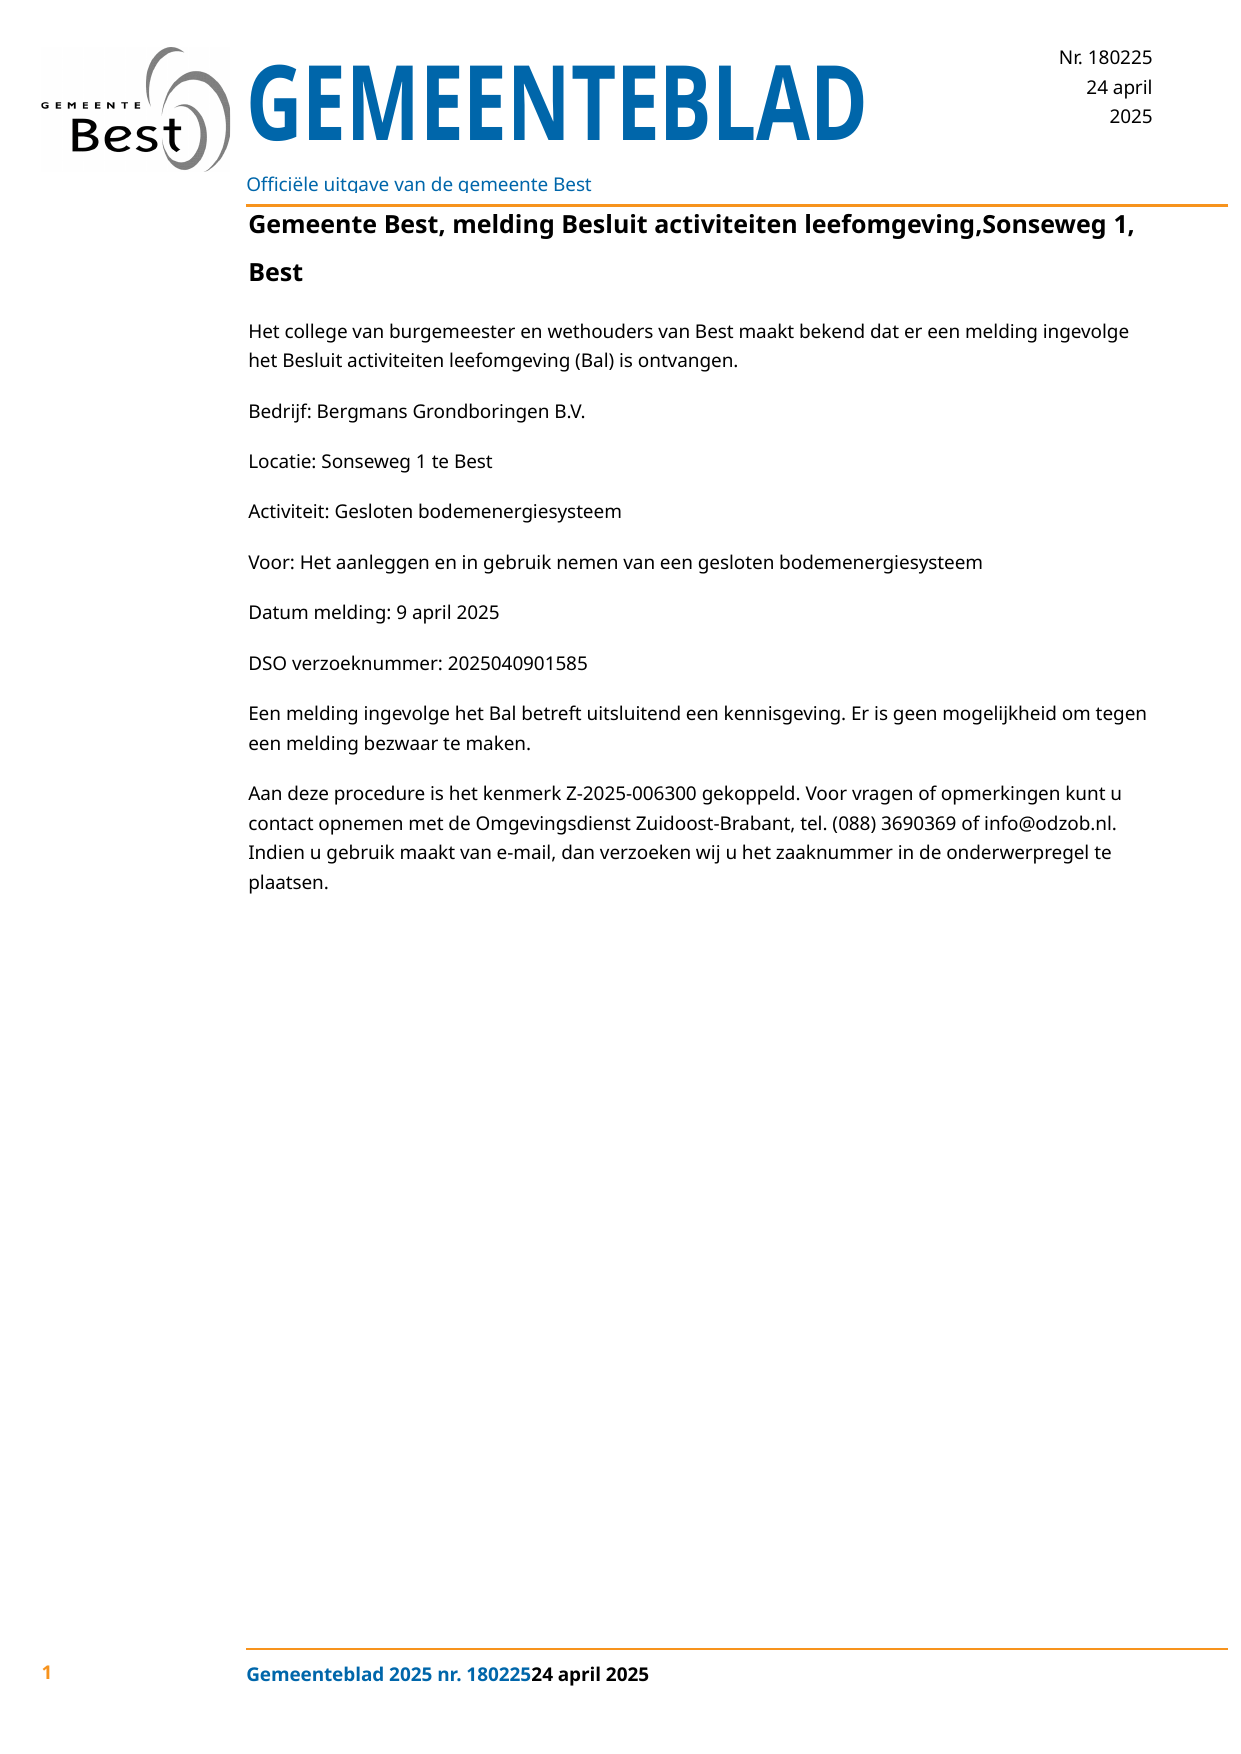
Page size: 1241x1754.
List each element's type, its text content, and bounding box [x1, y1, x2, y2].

text Aan deze procedure is het kenmerk Z-2025-006300 gekoppeld. Voor vragen of opmerkingen kunt u contact opnemen met de Omgevingsdienst Zuidoost-Brabant, tel. (088) 3690369 of info@odzob.nl. Indien u gebruik maakt van e-mail, dan verzoeken wij u het zaaknummer in de onderwerpregel te plaatsen. [248, 780, 1152, 895]
text Activiteit: Gesloten bodemenergiesysteem [248, 499, 1152, 524]
text Datum melding: 9 april 2025 [248, 599, 1152, 625]
text Gemeente Best, melding Besluit activiteiten leefomgeving,Sonseweg 1, Best [248, 207, 1152, 288]
text Locatie: Sonseweg 1 te Best [248, 448, 1152, 474]
text Voor: Het aanleggen en in gebruik nemen van een gesloten bodemenergiesysteem [248, 549, 1152, 575]
picture [41, 47, 231, 172]
text Een melding ingevolge het Bal betreft uitsluitend een kennisgeving. Er is geen mogelijkheid om tegen een melding bezwaar te maken. [248, 700, 1152, 756]
text Het college van burgemeester en wethouders van Best maakt bekend dat er een melding ingevolge het Besluit activiteiten leefomgeving (Bal) is ontvangen. [248, 318, 1152, 373]
text DSO verzoeknummer: 2025040901585 [248, 650, 1152, 676]
text Bedrijf: Bergmans Grondboringen B.V. [248, 398, 1152, 424]
